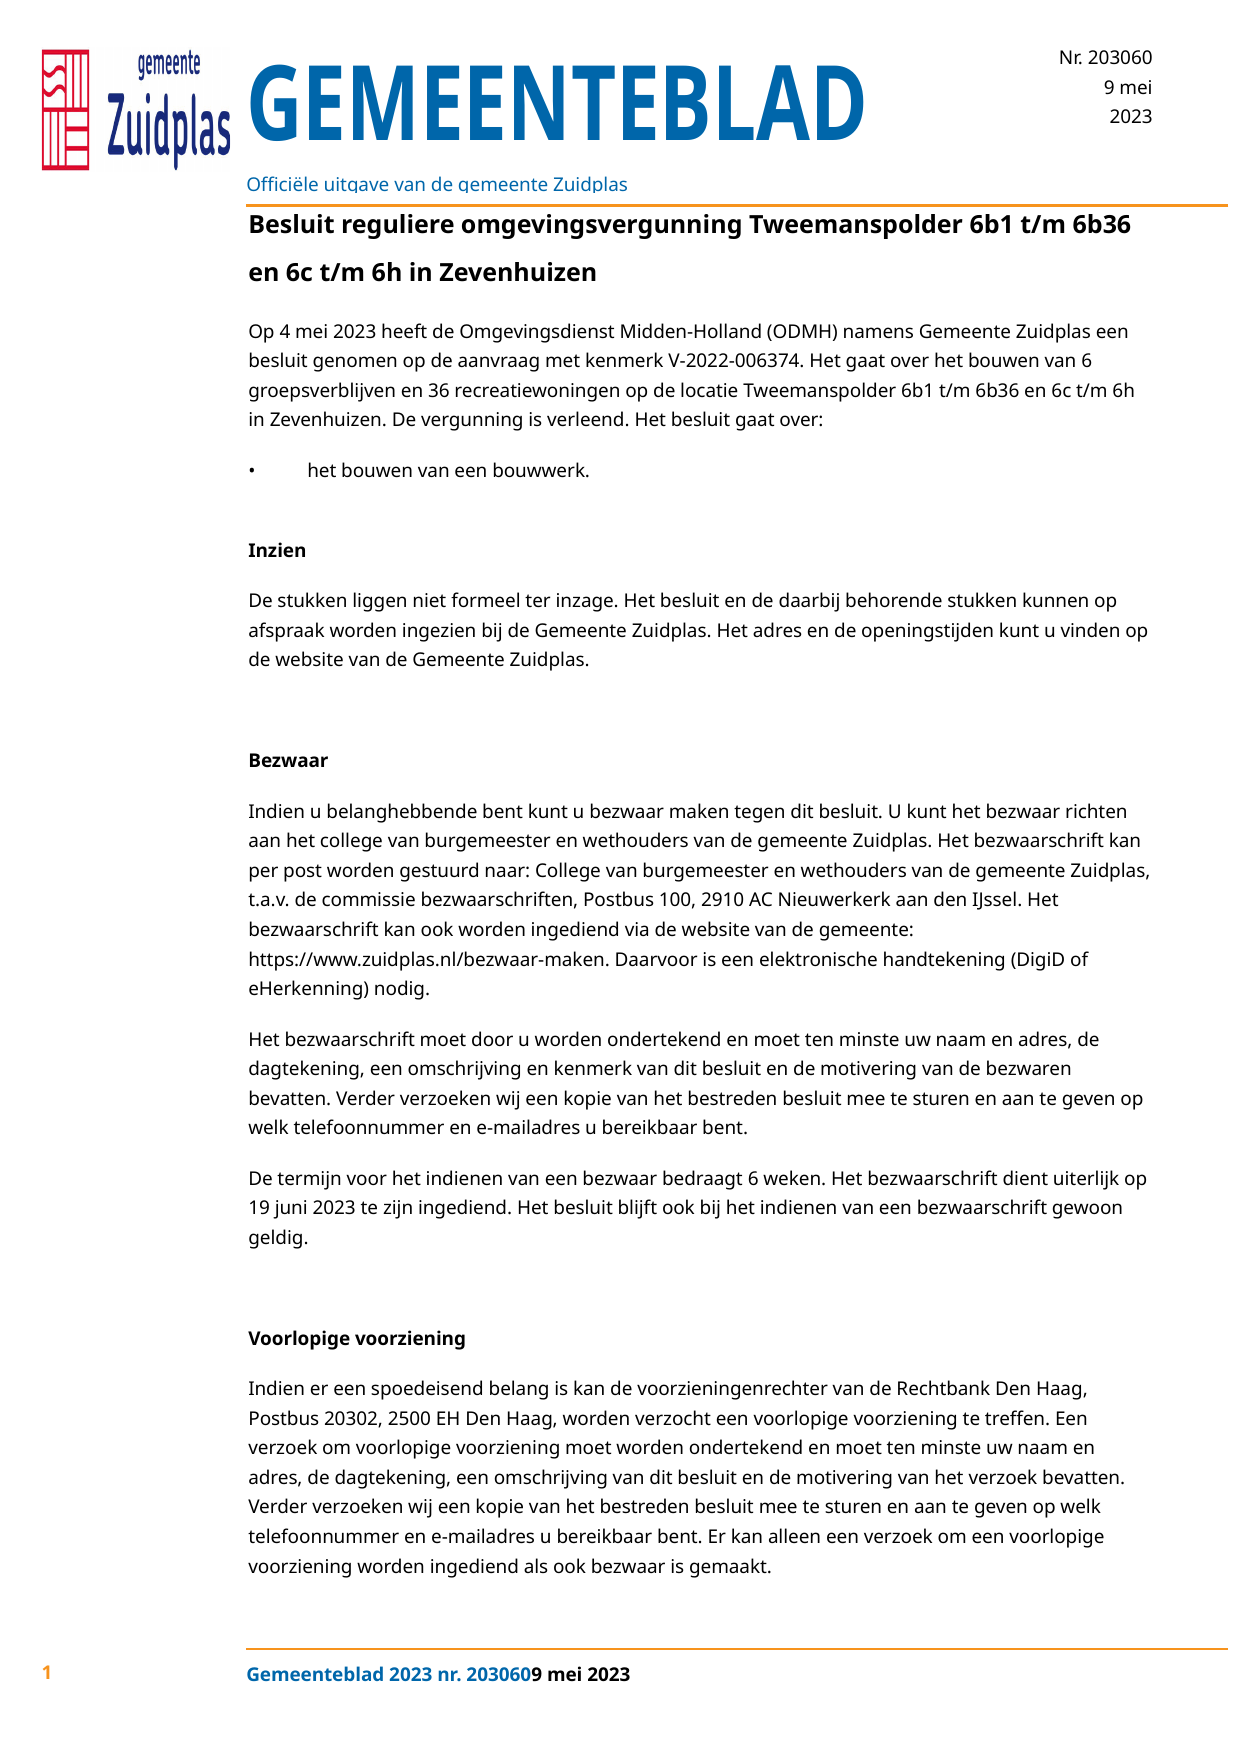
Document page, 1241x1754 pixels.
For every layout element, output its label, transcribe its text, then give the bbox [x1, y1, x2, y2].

text Indien er een spoedeisend belang is kan de voorzieningenrechter van de Rechtbank Den Haag, Postbus 20302, 2500 EH Den Haag, worden verzocht een voorlopige voorziening te treffen. Een verzoek om voorlopige voorziening moet worden ondertekend en moet ten minste uw naam en adres, de dagtekening, een omschrijving van dit besluit en de motivering van het verzoek bevatten. Verder verzoeken wij een kopie van het bestreden besluit mee te sturen en aan te geven op welk telefoonnummer en e-mailadres u bereikbaar bent. Er kan alleen een verzoek om een voorlopige voorziening worden ingediend als ook bezwaar is gemaakt. [248, 1375, 1152, 1579]
text Inzien [248, 537, 1152, 563]
picture [41, 47, 231, 172]
text Op 4 mei 2023 heeft de Omgevingsdienst Midden-Holland (ODMH) namens Gemeente Zuidplas een besluit genomen op de aanvraag met kenmerk V-2022-006374. Het gaat over het bouwen van 6 groepsverblijven en 36 recreatiewoningen op de locatie Tweemanspolder 6b1 t/m 6b36 en 6c t/m 6h in Zevenhuizen. De vergunning is verleend. Het besluit gaat over: [248, 318, 1152, 432]
text Indien u belanghebbende bent kunt u bezwaar maken tegen dit besluit. U kunt het bezwaar richten aan het college van burgemeester en wethouders van de gemeente Zuidplas. Het bezwaarschrift kan per post worden gestuurd naar: College van burgemeester en wethouders van de gemeente Zuidplas, t.a.v. de commissie bezwaarschriften, Postbus 100, 2910 AC Nieuwerkerk aan den IJssel. Het bezwaarschrift kan ook worden ingediend via de website van de gemeente: https://www.zuidplas.nl/bezwaar-maken. Daarvoor is een elektronische handtekening (DigiD of eHerkenning) nodig. [248, 798, 1152, 1001]
text Bezwaar [248, 747, 1152, 773]
list het bouwen van een bouwwerk. [248, 457, 1152, 483]
text De termijn voor het indienen van een bezwaar bedraagt 6 weken. Het bezwaarschrift dient uiterlijk op 19 juni 2023 te zijn ingediend. Het besluit blijft ook bij het indienen van een bezwaarschrift gewoon geldig. [248, 1165, 1152, 1250]
text Voorlopige voorziening [248, 1325, 1152, 1351]
text Het bezwaarschrift moet door u worden ondertekend en moet ten minste uw naam en adres, de dagtekening, een omschrijving en kenmerk van dit besluit en de motivering van de bezwaren bevatten. Verder verzoeken wij een kopie van het bestreden besluit mee te sturen en aan te geven op welk telefoonnummer en e-mailadres u bereikbaar bent. [248, 1026, 1152, 1140]
text Besluit reguliere omgevingsvergunning Tweemanspolder 6b1 t/m 6b36 en 6c t/m 6h in Zevenhuizen [248, 207, 1152, 288]
text De stukken liggen niet formeel ter inzage. Het besluit en de daarbij behorende stukken kunnen op afspraak worden ingezien bij de Gemeente Zuidplas. Het adres en de openingstijden kunt u vinden op de website van de Gemeente Zuidplas. [248, 587, 1152, 672]
